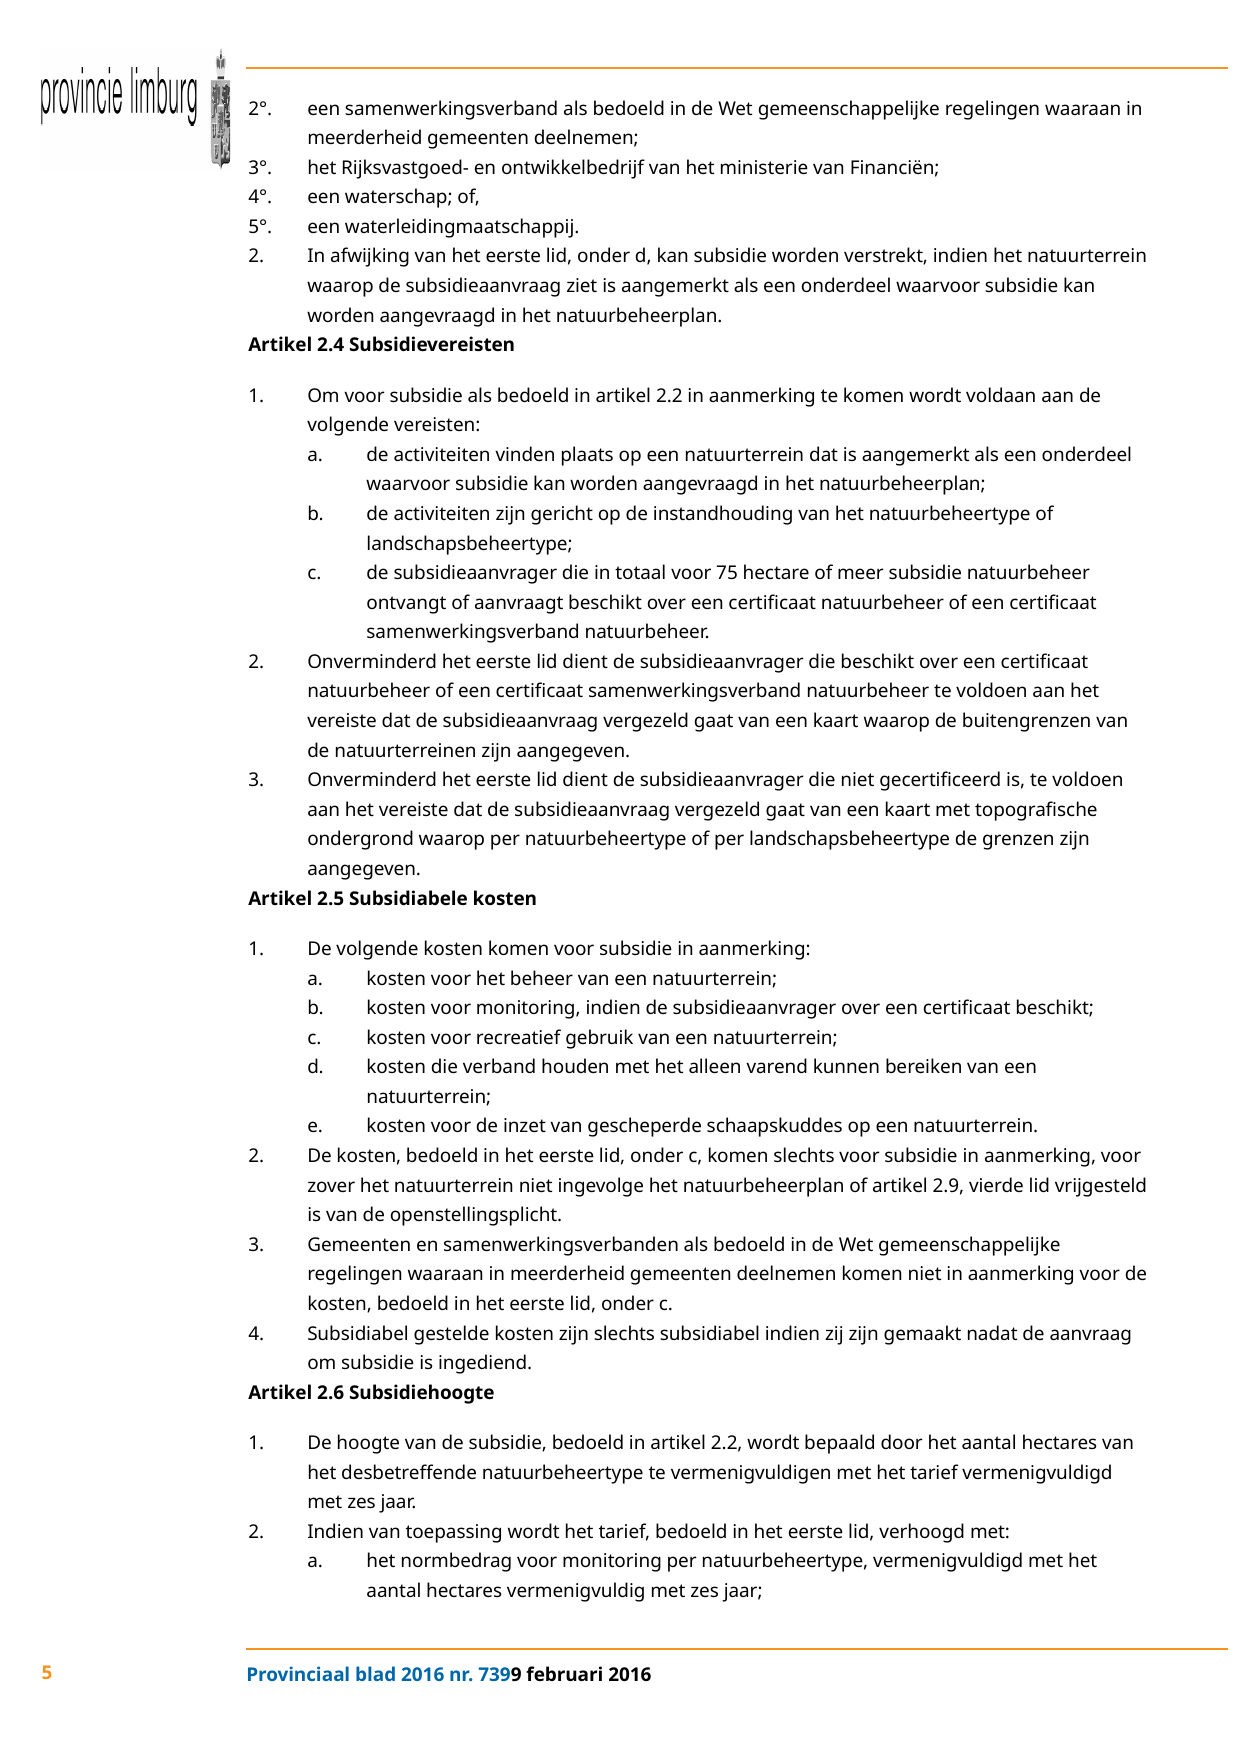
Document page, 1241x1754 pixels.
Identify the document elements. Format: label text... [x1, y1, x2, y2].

text Artikel 2.6 Subsidiehoogte [248, 1379, 1152, 1405]
list In afwijking van het eerste lid, onder d, kan subsidie worden verstrekt, indien het natuurterrein waarop de subsidieaanvraag ziet is aangemerkt als een onderdeel waarvoor subsidie kan worden aangevraagd in het natuurbeheerplan. [248, 243, 1152, 328]
list de subsidieaanvrager die in totaal voor 75 hectare of meer subsidie natuurbeheer ontvangt of aanvraagt beschikt over een certificaat natuurbeheer of een certificaat samenwerkingsverband natuurbeheer. [307, 559, 1152, 644]
picture [41, 47, 231, 172]
list De kosten, bedoeld in het eerste lid, onder c, komen slechts voor subsidie in aanmerking, voor zover het natuurterrein niet ingevolge het natuurbeheerplan of artikel 2.9, vierde lid vrijgesteld is van de openstellingsplicht. [248, 1142, 1152, 1227]
list kosten voor het beheer van een natuurterrein; [307, 965, 1152, 991]
list kosten voor de inzet van gescheperde schaapskuddes op een natuurterrein. [307, 1113, 1152, 1138]
list kosten voor recreatief gebruik van een natuurterrein; [307, 1024, 1152, 1050]
list De volgende kosten komen voor subsidie in aanmerking: [248, 935, 1152, 961]
list de activiteiten zijn gericht op de instandhouding van het natuurbeheertype of landschapsbeheertype; [307, 500, 1152, 556]
list de activiteiten vinden plaats op een natuurterrein dat is aangemerkt als een onderdeel waarvoor subsidie kan worden aangevraagd in het natuurbeheerplan; [307, 441, 1152, 496]
list Onverminderd het eerste lid dient de subsidieaanvrager die beschikt over een certificaat natuurbeheer of een certificaat samenwerkingsverband natuurbeheer te voldoen aan het vereiste dat de subsidieaanvraag vergezeld gaat van een kaart waarop de buitengrenzen van de natuurterreinen zijn aangegeven. [248, 648, 1152, 763]
list een waterschap; of, [248, 183, 1152, 209]
list Gemeenten en samenwerkingsverbanden als bedoeld in de Wet gemeenschappelijke regelingen waaraan in meerderheid gemeenten deelnemen komen niet in aanmerking voor de kosten, bedoeld in het eerste lid, onder c. [248, 1231, 1152, 1316]
list een samenwerkingsverband als bedoeld in de Wet gemeenschappelijke regelingen waaraan in meerderheid gemeenten deelnemen; [248, 95, 1152, 150]
list Onverminderd het eerste lid dient de subsidieaanvrager die niet gecertificeerd is, te voldoen aan het vereiste dat de subsidieaanvraag vergezeld gaat van een kaart met topografische ondergrond waarop per natuurbeheertype of per landschapsbeheertype de grenzen zijn aangegeven. [248, 766, 1152, 881]
list het Rijksvastgoed- en ontwikkelbedrijf van het ministerie van Financiën; [248, 154, 1152, 180]
text Artikel 2.4 Subsidievereisten [248, 331, 1152, 357]
list het normbedrag voor monitoring per natuurbeheertype, vermenigvuldigd met het aantal hectares vermenigvuldig met zes jaar; [307, 1548, 1152, 1603]
list Indien van toepassing wordt het tarief, bedoeld in het eerste lid, verhoogd met: [248, 1518, 1152, 1544]
list kosten voor monitoring, indien de subsidieaanvrager over een certificaat beschikt; [307, 994, 1152, 1020]
list kosten die verband houden met het alleen varend kunnen bereiken van een natuurterrein; [307, 1053, 1152, 1109]
list Om voor subsidie als bedoeld in artikel 2.2 in aanmerking te komen wordt voldaan aan de volgende vereisten: [248, 382, 1152, 437]
list Subsidiabel gestelde kosten zijn slechts subsidiabel indien zij zijn gemaakt nadat de aanvraag om subsidie is ingediend. [248, 1320, 1152, 1375]
list een waterleidingmaatschappij. [248, 213, 1152, 239]
list De hoogte van de subsidie, bedoeld in artikel 2.2, wordt bepaald door het aantal hectares van het desbetreffende natuurbeheertype te vermenigvuldigen met het tarief vermenigvuldigd met zes jaar. [248, 1429, 1152, 1514]
text Artikel 2.5 Subsidiabele kosten [248, 885, 1152, 911]
